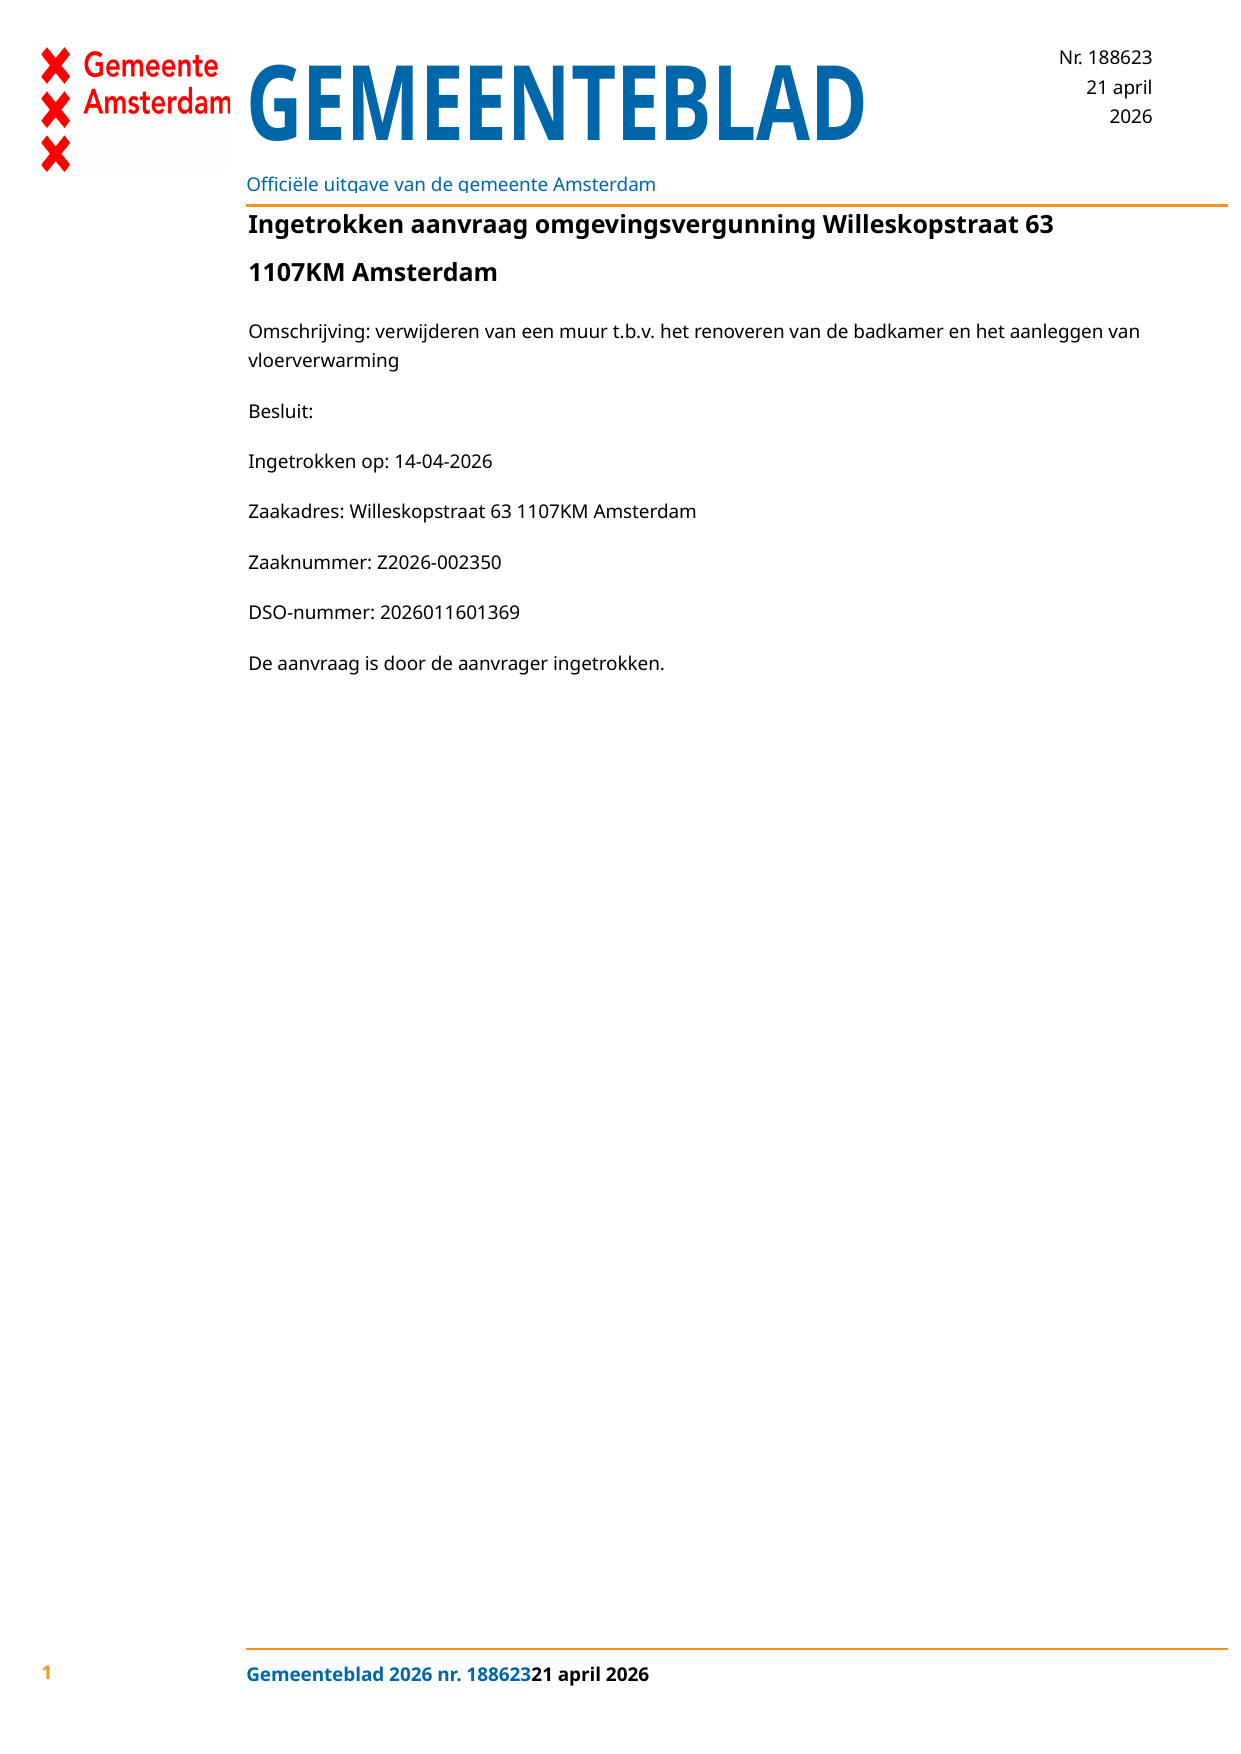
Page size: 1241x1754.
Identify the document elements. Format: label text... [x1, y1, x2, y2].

text DSO-nummer: 2026011601369 [248, 599, 1152, 625]
text De aanvraag is door de aanvrager ingetrokken. [248, 650, 1152, 676]
text Ingetrokken op: 14-04-2026 [248, 448, 1152, 474]
text Zaaknummer: Z2026-002350 [248, 549, 1152, 575]
text Omschrijving: verwijderen van een muur t.b.v. het renoveren van de badkamer en het aanleggen van vloerverwarming [248, 318, 1152, 373]
text Ingetrokken aanvraag omgevingsvergunning Willeskopstraat 63 1107KM Amsterdam [248, 207, 1152, 288]
text Besluit: [248, 398, 1152, 424]
picture [41, 47, 231, 172]
text Zaakadres: Willeskopstraat 63 1107KM Amsterdam [248, 499, 1152, 524]
